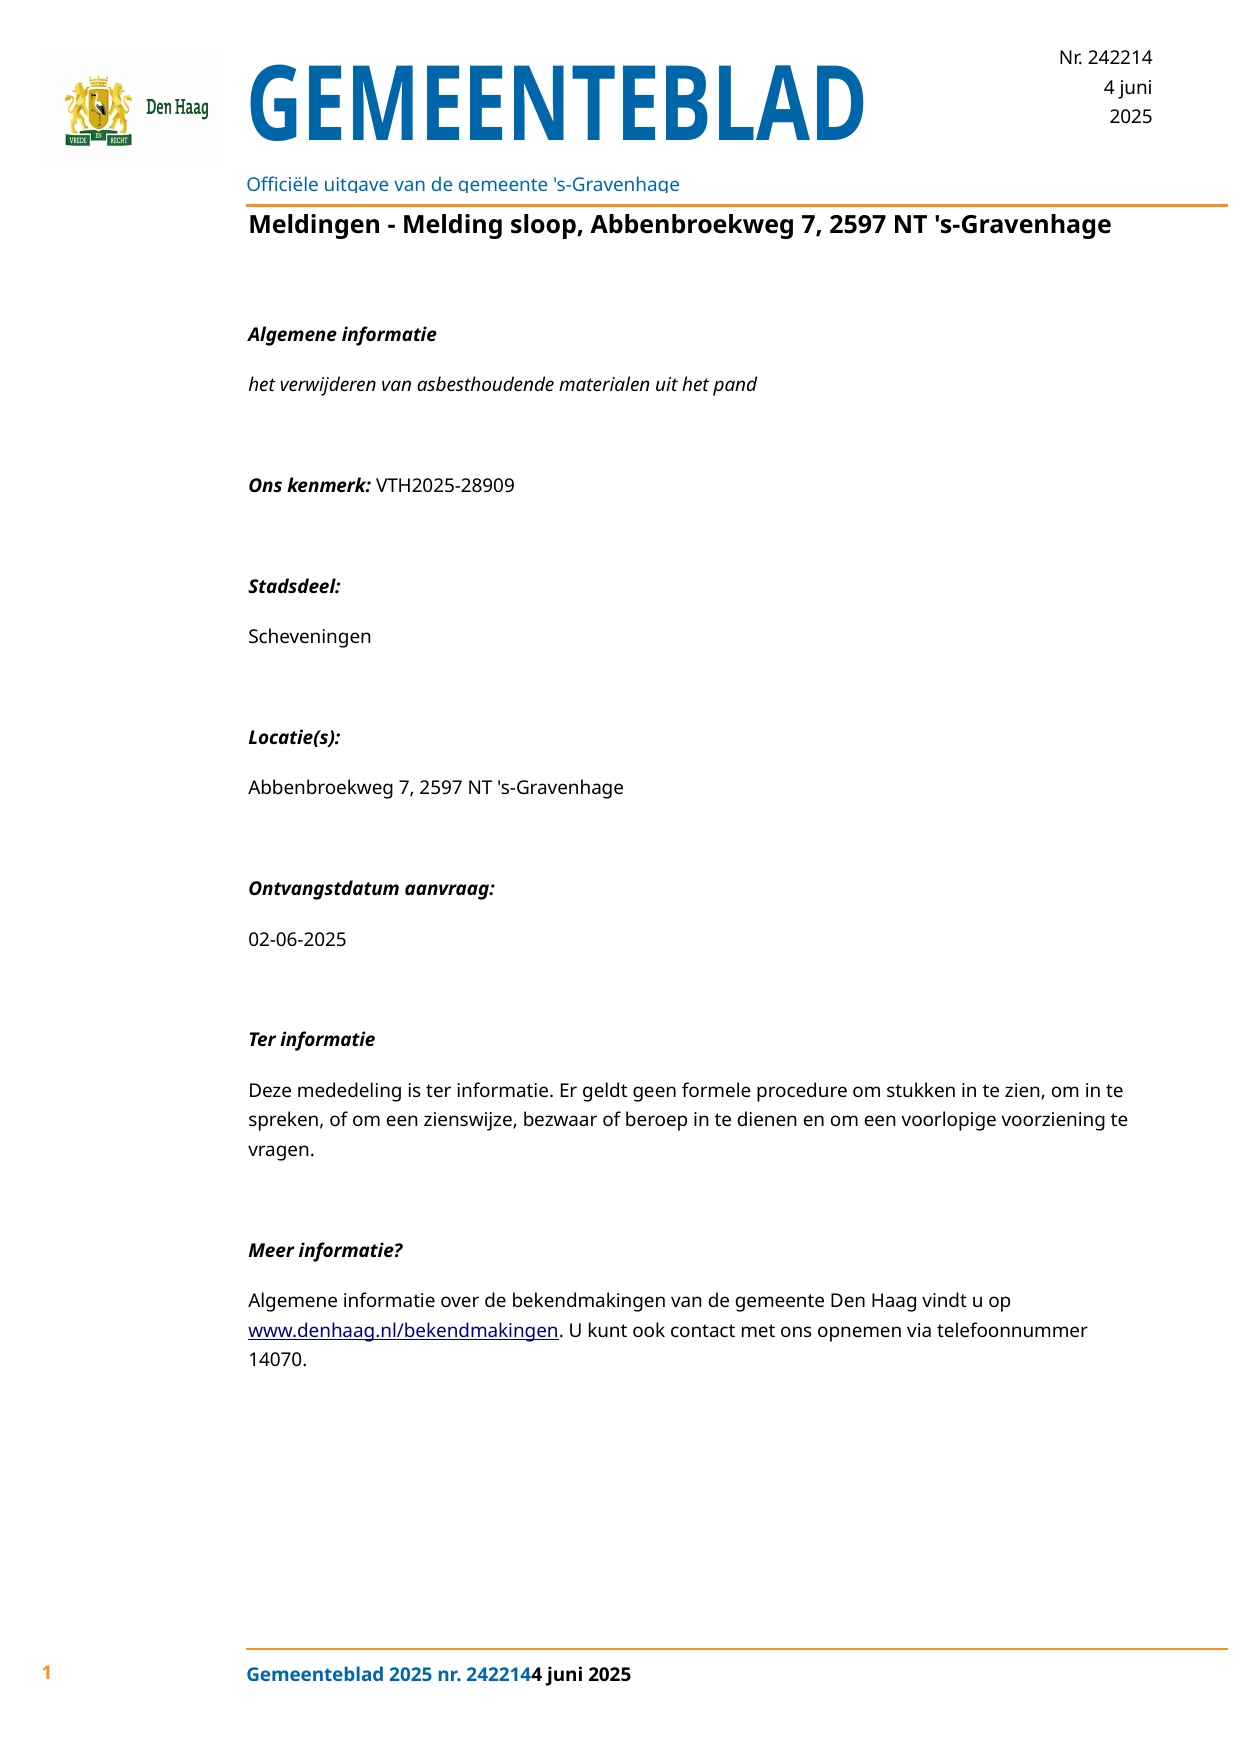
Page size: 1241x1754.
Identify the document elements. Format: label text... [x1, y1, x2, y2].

text Stadsdeel: [248, 573, 1152, 598]
text Locatie(s): [248, 724, 1152, 750]
text Ontvangstdatum aanvraag: [248, 875, 1152, 901]
text Meldingen - Melding sloop, Abbenbroekweg 7, 2597 NT 's-Gravenhage [248, 207, 1152, 241]
text Ter informatie [248, 1027, 1152, 1052]
text Abbenbroekweg 7, 2597 NT 's-Gravenhage [248, 774, 1152, 800]
text Algemene informatie over de bekendmakingen van de gemeente Den Haag vindt u op www.denhaag.nl/bekendmakingen. U kunt ook contact met ons opnemen via telefoonnummer 14070. [248, 1287, 1152, 1372]
text Ons kenmerk: VTH2025-28909 [248, 472, 1152, 498]
text Algemene informatie [248, 321, 1152, 346]
text Scheveningen [248, 623, 1152, 649]
text Meer informatie? [248, 1237, 1152, 1263]
text het verwijderen van asbesthoudende materialen uit het pand [248, 371, 1152, 397]
text 02-06-2025 [248, 926, 1152, 951]
text Deze mededeling is ter informatie. Er geldt geen formele procedure om stukken in te zien, om in te spreken, of om een zienswijze, bezwaar of beroep in te dienen en om een voorlopige voorziening te vragen. [248, 1077, 1152, 1162]
picture [41, 47, 231, 172]
